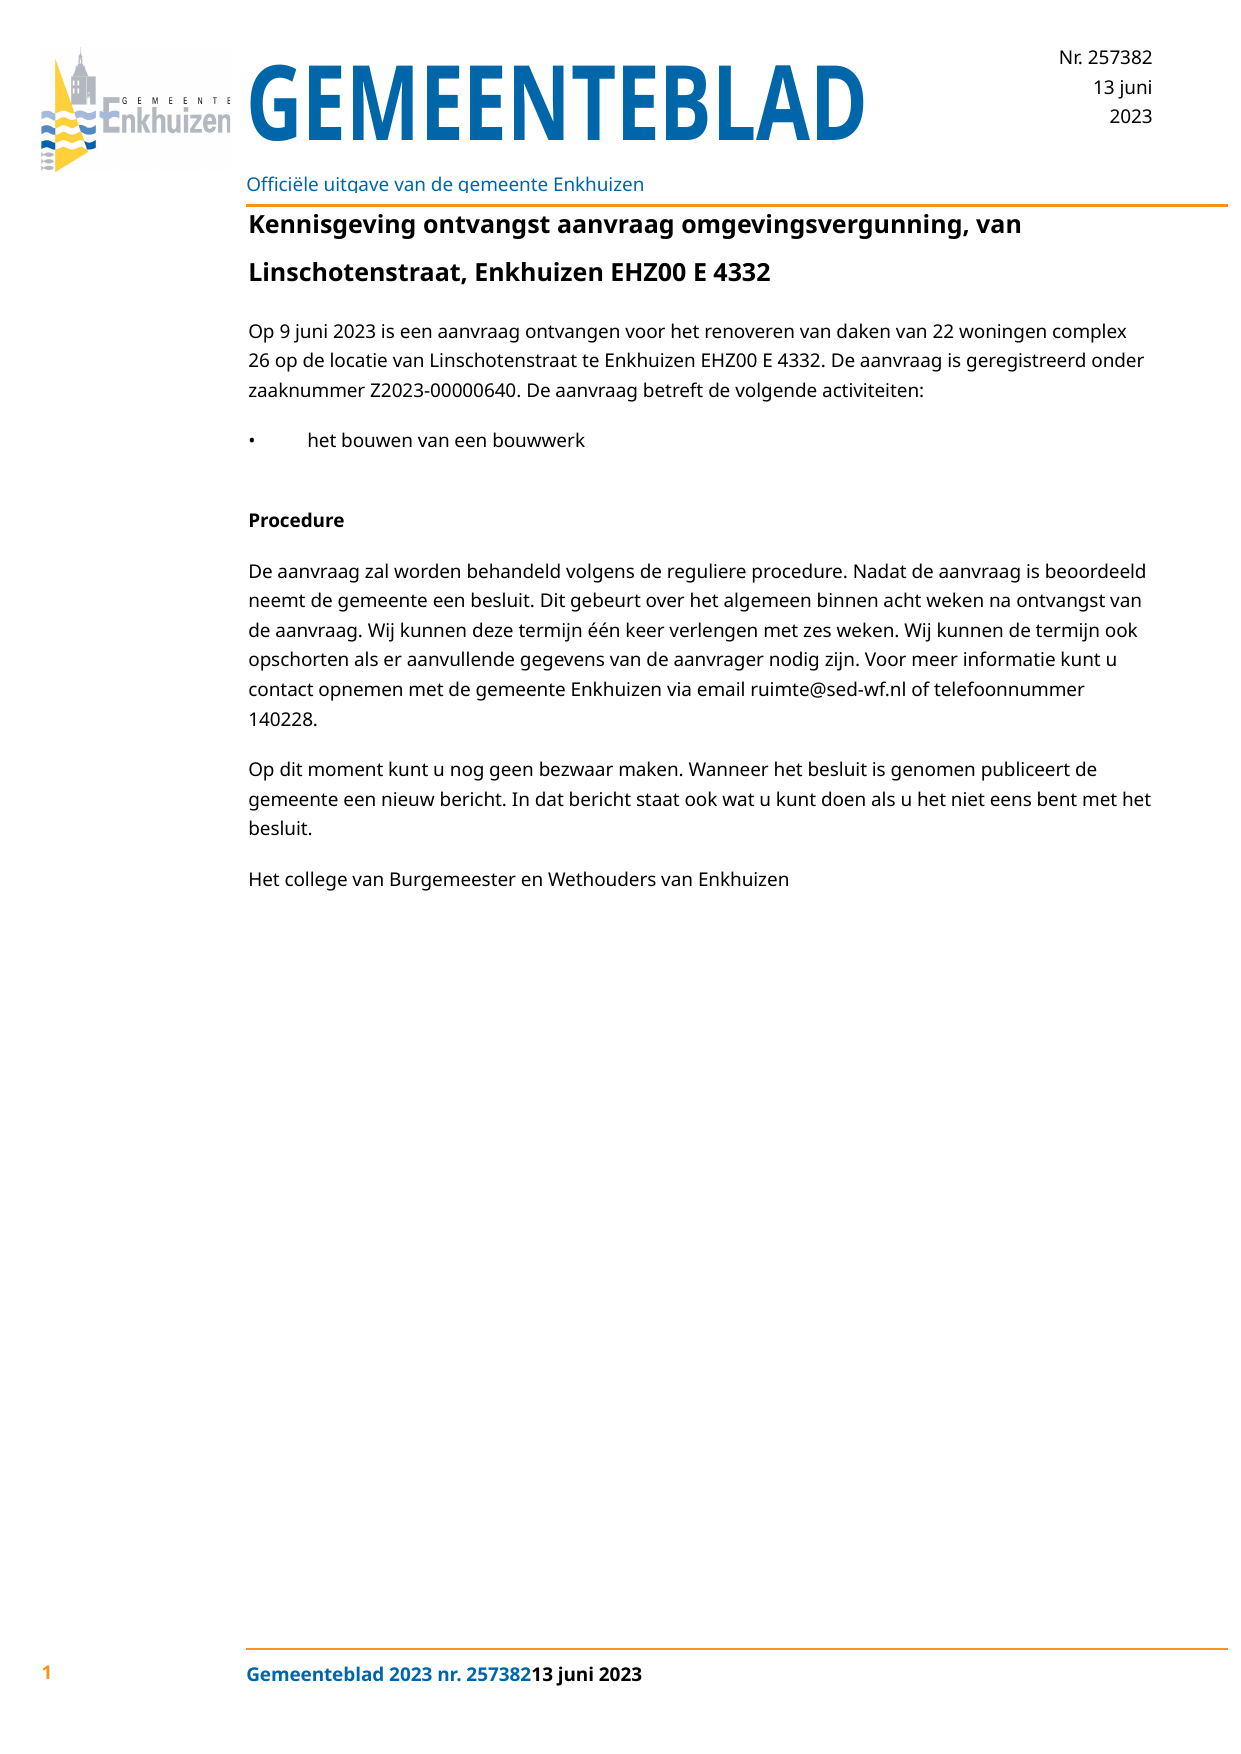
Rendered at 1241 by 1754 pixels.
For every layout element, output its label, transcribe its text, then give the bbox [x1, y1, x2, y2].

picture [41, 47, 231, 172]
text Op 9 juni 2023 is een aanvraag ontvangen voor het renoveren van daken van 22 woningen complex 26 op de locatie van Linschotenstraat te Enkhuizen EHZ00 E 4332. De aanvraag is geregistreerd onder zaaknummer Z2023-00000640. De aanvraag betreft de volgende activiteiten: [248, 318, 1152, 403]
list het bouwen van een bouwwerk [248, 427, 1152, 453]
text Op dit moment kunt u nog geen bezwaar maken. Wanneer het besluit is genomen publiceert de gemeente een nieuw bericht. In dat bericht staat ook wat u kunt doen als u het niet eens bent met het besluit. [248, 756, 1152, 841]
text Kennisgeving ontvangst aanvraag omgevingsvergunning, van Linschotenstraat, Enkhuizen EHZ00 E 4332 [248, 207, 1152, 288]
text Procedure [248, 507, 1152, 533]
text De aanvraag zal worden behandeld volgens de reguliere procedure. Nadat de aanvraag is beoordeeld neemt de gemeente een besluit. Dit gebeurt over het algemeen binnen acht weken na ontvangst van de aanvraag. Wij kunnen deze termijn één keer verlengen met zes weken. Wij kunnen de termijn ook opschorten als er aanvullende gegevens van de aanvrager nodig zijn. Voor meer informatie kunt u contact opnemen met de gemeente Enkhuizen via email ruimte@sed-wf.nl of telefoonnummer 140228. [248, 558, 1152, 732]
text Het college van Burgemeester en Wethouders van Enkhuizen [248, 866, 1152, 892]
